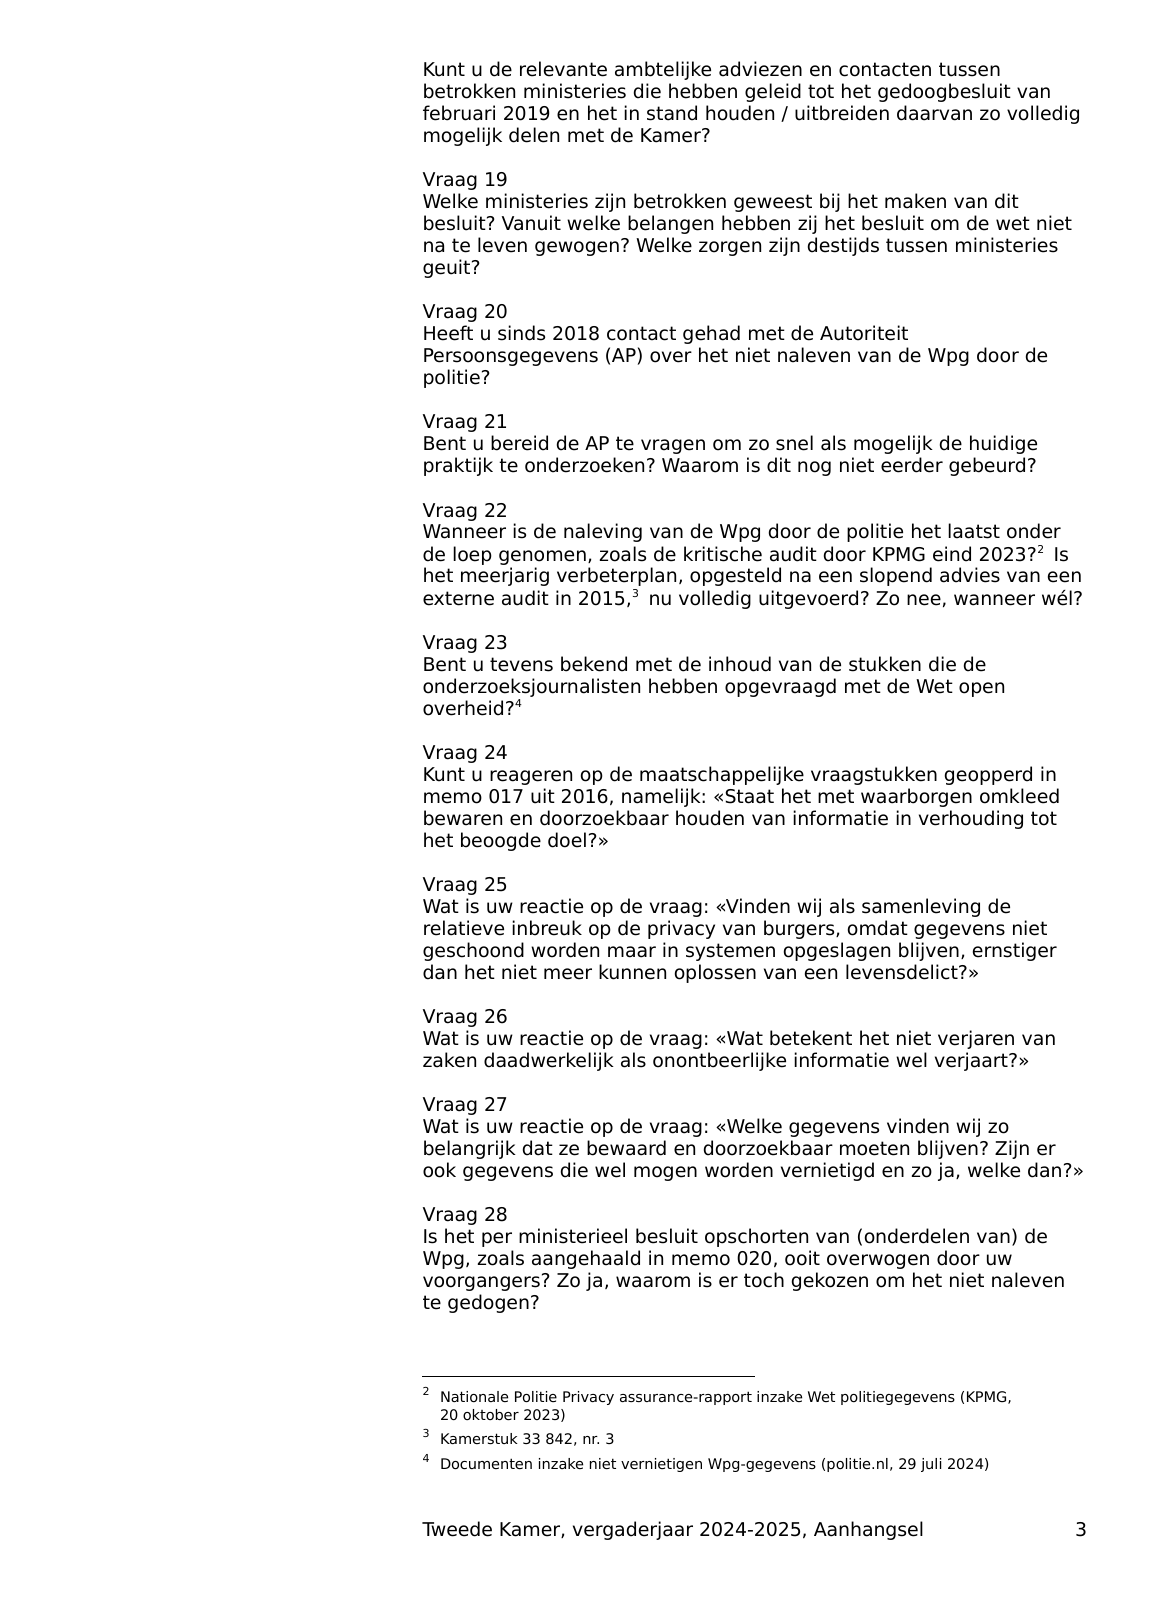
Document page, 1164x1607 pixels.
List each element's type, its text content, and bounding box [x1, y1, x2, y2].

text Vraag 23 [422, 632, 1087, 653]
text Wat is uw reactie op de vraag: «Vinden wij als samenleving de relatieve inbreuk op de privacy van burgers, omdat gegevens niet geschoond worden maar in systemen opgeslagen blijven, ernstiger dan het niet meer kunnen oplossen van een levensdelict?» [422, 896, 1087, 984]
text Vraag 28 [422, 1204, 1087, 1226]
text Is het per ministerieel besluit opschorten van (onderdelen van) de Wpg, zoals aangehaald in memo 020, ooit overwogen door uw voorgangers? Zo ja, waarom is er toch gekozen om het niet naleven te gedogen? [422, 1226, 1087, 1314]
text Documenten inzake niet vernietigen Wpg-gegevens (politie.nl, 29 juli 2024) [422, 1452, 1087, 1474]
text Vraag 19 [422, 169, 1087, 191]
text Heeft u sinds 2018 contact gehad met de Autoriteit Persoonsgegevens (AP) over het niet naleven van de Wpg door de politie? [422, 323, 1087, 389]
text Vraag 21 [422, 411, 1087, 433]
text Vraag 24 [422, 742, 1087, 764]
text Vraag 20 [422, 301, 1087, 323]
text Kamerstuk 33 842, nr. 3 [422, 1427, 1087, 1449]
text Nationale Politie Privacy assurance-rapport inzake Wet politiegegevens (KPMG, 20 oktober 2023) [422, 1385, 1087, 1424]
text Wanneer is de naleving van de Wpg door de politie het laatst onder de loep genomen, zoals de kritische audit door KPMG eind 2023? Is het meerjarig verbeterplan, opgesteld na een slopend advies van een externe audit in 2015, nu volledig uitgevoerd? Zo nee, wanneer wél? [422, 521, 1087, 609]
text Wat is uw reactie op de vraag: «Welke gegevens vinden wij zo belangrijk dat ze bewaard en doorzoekbaar moeten blijven? Zijn er ook gegevens die wel mogen worden vernietigd en zo ja, welke dan?» [422, 1116, 1087, 1182]
text Wat is uw reactie op de vraag: «Wat betekent het niet verjaren van zaken daadwerkelijk als onontbeerlijke informatie wel verjaart?» [422, 1028, 1087, 1072]
text Bent u bereid de AP te vragen om zo snel als mogelijk de huidige praktijk te onderzoeken? Waarom is dit nog niet eerder gebeurd? [422, 433, 1087, 477]
text Vraag 22 [422, 499, 1087, 521]
text Kunt u reageren op de maatschappelijke vraagstukken geopperd in memo 017 uit 2016, namelijk: «Staat het met waarborgen omkleed bewaren en doorzoekbaar houden van informatie in verhouding tot het beoogde doel?» [422, 764, 1087, 852]
text Welke ministeries zijn betrokken geweest bij het maken van dit besluit? Vanuit welke belangen hebben zij het besluit om de wet niet na te leven gewogen? Welke zorgen zijn destijds tussen ministeries geuit? [422, 191, 1087, 279]
text Kunt u de relevante ambtelijke adviezen en contacten tussen betrokken ministeries die hebben geleid tot het gedoogbesluit van februari 2019 en het in stand houden / uitbreiden daarvan zo volledig mogelijk delen met de Kamer? [422, 59, 1087, 147]
text Vraag 26 [422, 1006, 1087, 1028]
text Vraag 25 [422, 874, 1087, 896]
text Bent u tevens bekend met de inhoud van de stukken die de onderzoeksjournalisten hebben opgevraagd met de Wet open overheid? [422, 653, 1087, 719]
text Vraag 27 [422, 1094, 1087, 1116]
